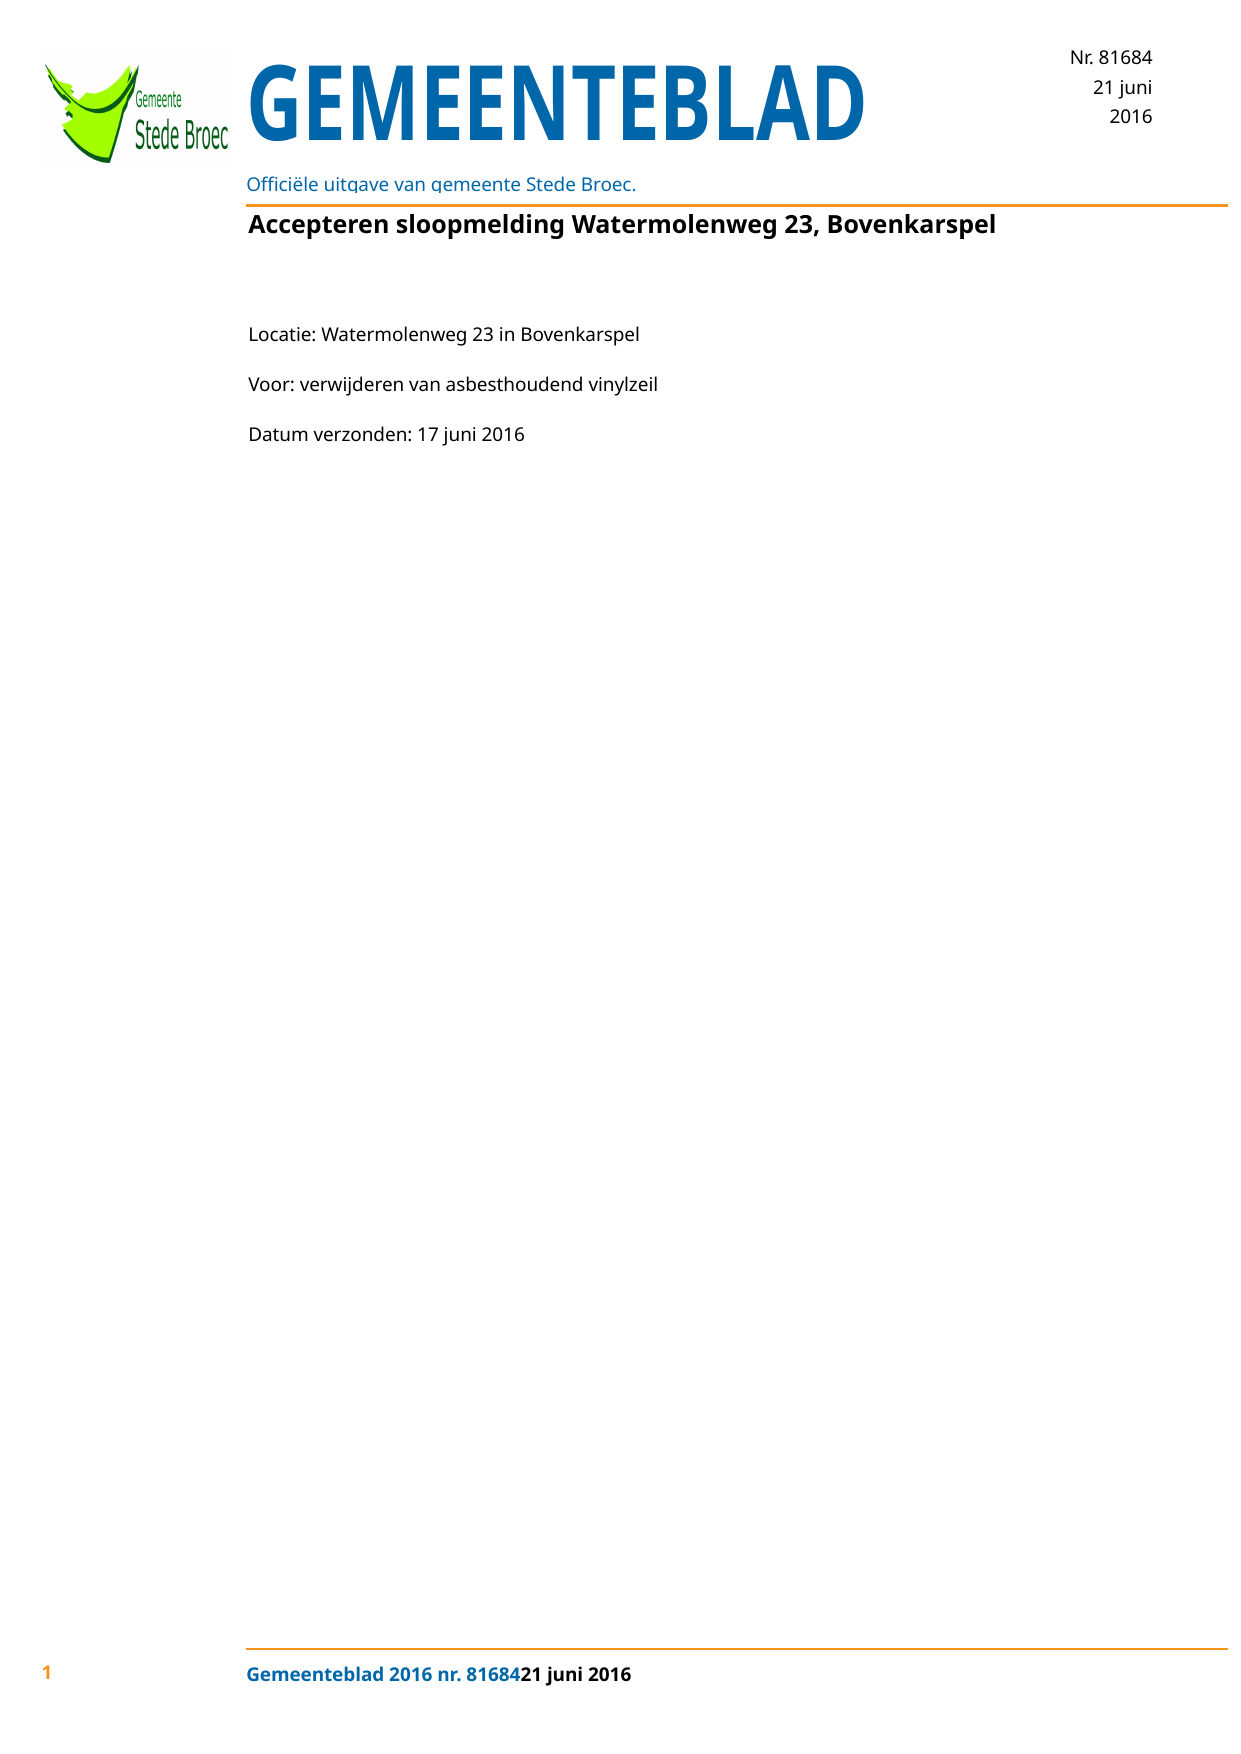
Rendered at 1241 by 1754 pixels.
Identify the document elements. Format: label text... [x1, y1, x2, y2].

text Accepteren sloopmelding Watermolenweg 23, Bovenkarspel [248, 207, 1152, 241]
text Locatie: Watermolenweg 23 in Bovenkarspel [248, 321, 1152, 346]
picture [41, 47, 231, 172]
text Voor: verwijderen van asbesthoudend vinylzeil [248, 371, 1152, 397]
text Datum verzonden: 17 juni 2016 [248, 422, 1152, 447]
